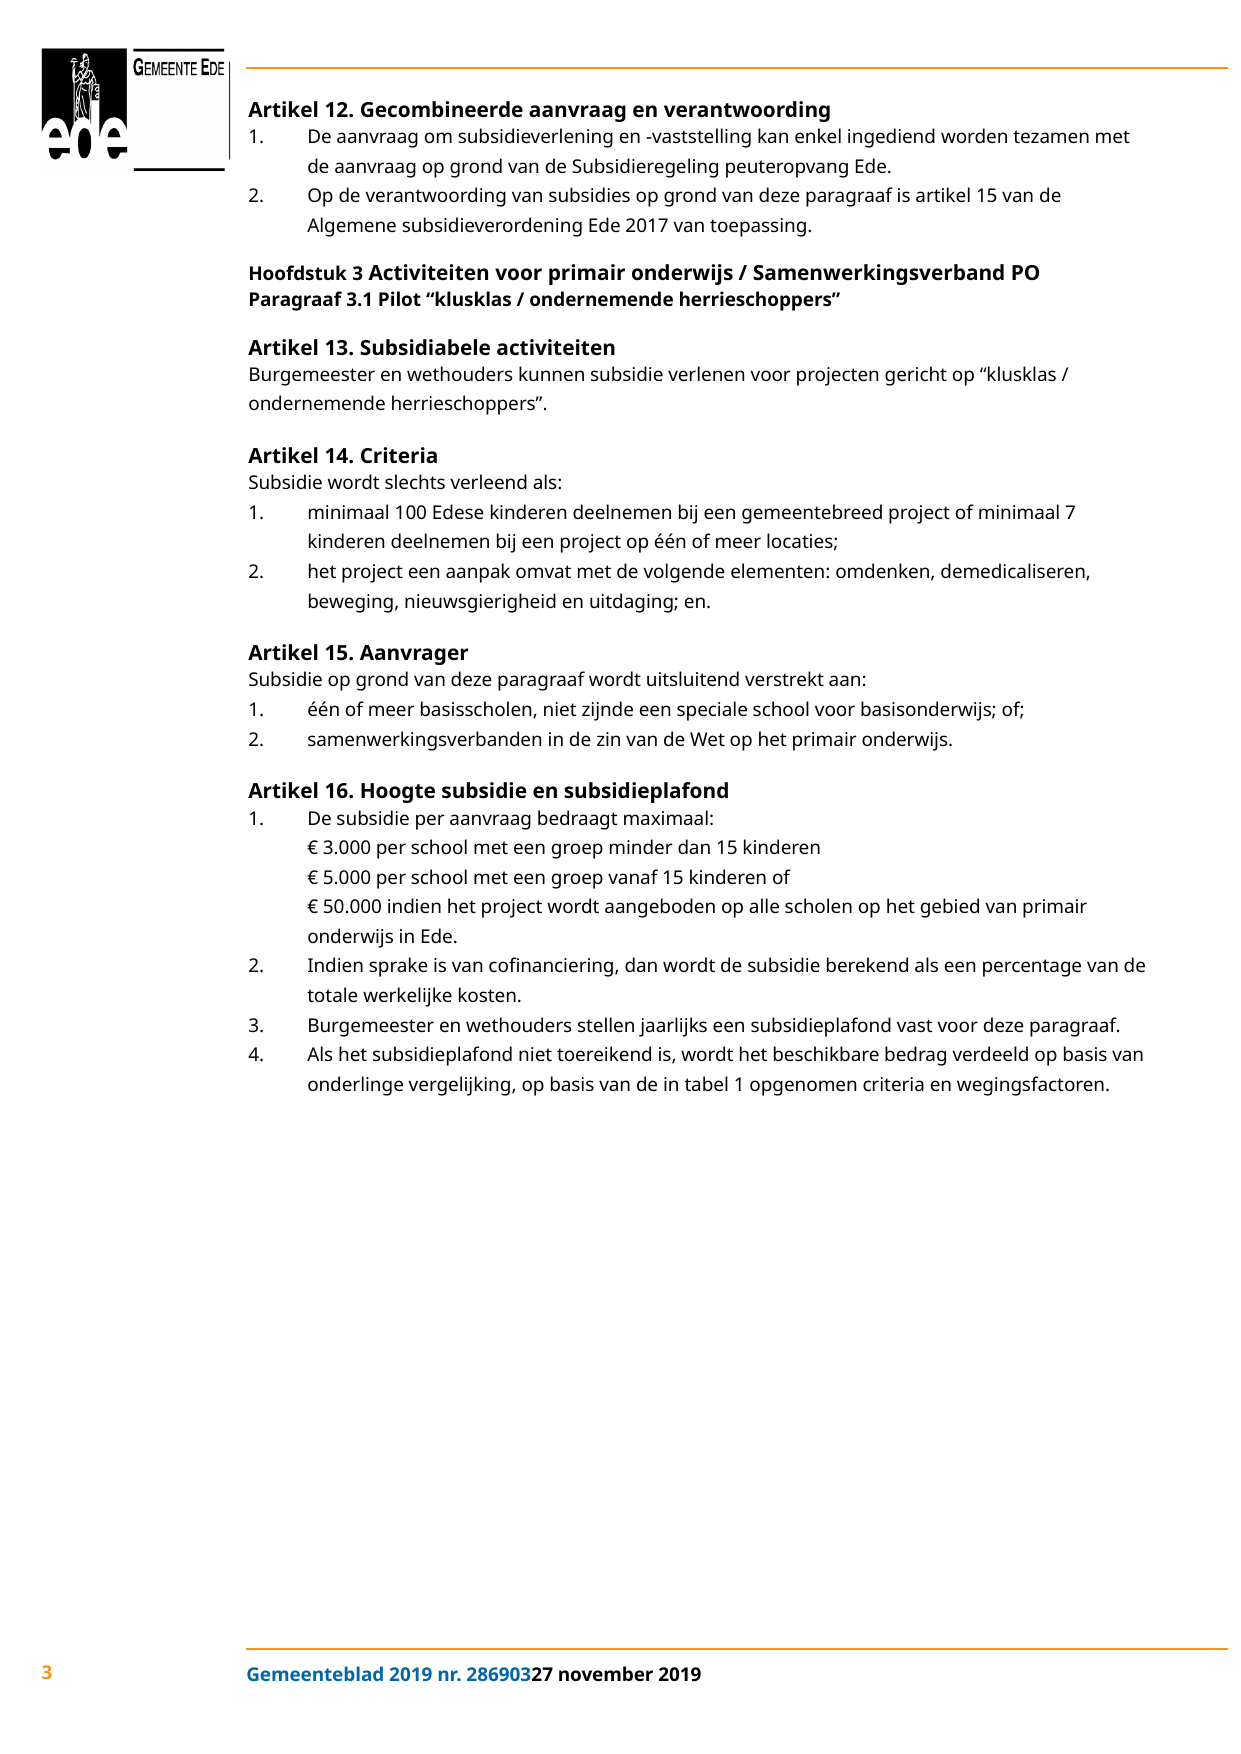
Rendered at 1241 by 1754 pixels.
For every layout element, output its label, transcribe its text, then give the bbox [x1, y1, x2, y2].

list € 5.000 per school met een groep vanaf 15 kinderen of [248, 864, 1152, 889]
list Op de verantwoording van subsidies op grond van deze paragraaf is artikel 15 van de Algemene subsidieverordening Ede 2017 van toepassing. [248, 182, 1152, 238]
picture [41, 47, 231, 172]
text Artikel 16. Hoogte subsidie en subsidieplafond [248, 776, 1152, 805]
text Artikel 15. Aanvrager [248, 638, 1152, 667]
list Indien sprake is van cofinanciering, dan wordt de subsidie berekend als een percentage van de totale werkelijke kosten. [248, 953, 1152, 1008]
text Paragraaf 3.1 Pilot “klusklas / ondernemende herrieschoppers” [248, 286, 1152, 312]
list één of meer basisscholen, niet zijnde een speciale school voor basisonderwijs; of; [248, 696, 1152, 722]
list samenwerkingsverbanden in de zin van de Wet op het primair onderwijs. [248, 726, 1152, 752]
text Subsidie op grond van deze paragraaf wordt uitsluitend verstrekt aan: [248, 667, 1152, 692]
list De aanvraag om subsidieverlening en -vaststelling kan enkel ingediend worden tezamen met de aanvraag op grond van de Subsidieregeling peuteropvang Ede. [248, 123, 1152, 178]
text Burgemeester en wethouders kunnen subsidie verlenen voor projecten gericht op “klusklas / ondernemende herrieschoppers”. [248, 361, 1152, 416]
list het project een aanpak omvat met de volgende elementen: omdenken, demedicaliseren, beweging, nieuwsgierigheid en uitdaging; en. [248, 558, 1152, 613]
list De subsidie per aanvraag bedraagt maximaal: [248, 805, 1152, 830]
text Hoofdstuk 3 Activiteiten voor primair onderwijs / Samenwerkingsverband PO [248, 258, 1152, 286]
text Artikel 14. Criteria [248, 441, 1152, 469]
list € 3.000 per school met een groep minder dan 15 kinderen [248, 834, 1152, 860]
list minimaal 100 Edese kinderen deelnemen bij een gemeentebreed project of minimaal 7 kinderen deelnemen bij een project op één of meer locaties; [248, 499, 1152, 554]
text Subsidie wordt slechts verleend als: [248, 469, 1152, 495]
list Burgemeester en wethouders stellen jaarlijks een subsidieplafond vast voor deze paragraaf. [248, 1012, 1152, 1037]
list € 50.000 indien het project wordt aangeboden op alle scholen op het gebied van primair onderwijs in Ede. [248, 893, 1152, 949]
list Als het subsidieplafond niet toereikend is, wordt het beschikbare bedrag verdeeld op basis van onderlinge vergelijking, op basis van de in tabel 1 opgenomen criteria en wegingsfactoren. [248, 1041, 1152, 1097]
text Artikel 13. Subsidiabele activiteiten [248, 333, 1152, 361]
text Artikel 12. Gecombineerde aanvraag en verantwoording [248, 95, 1152, 123]
